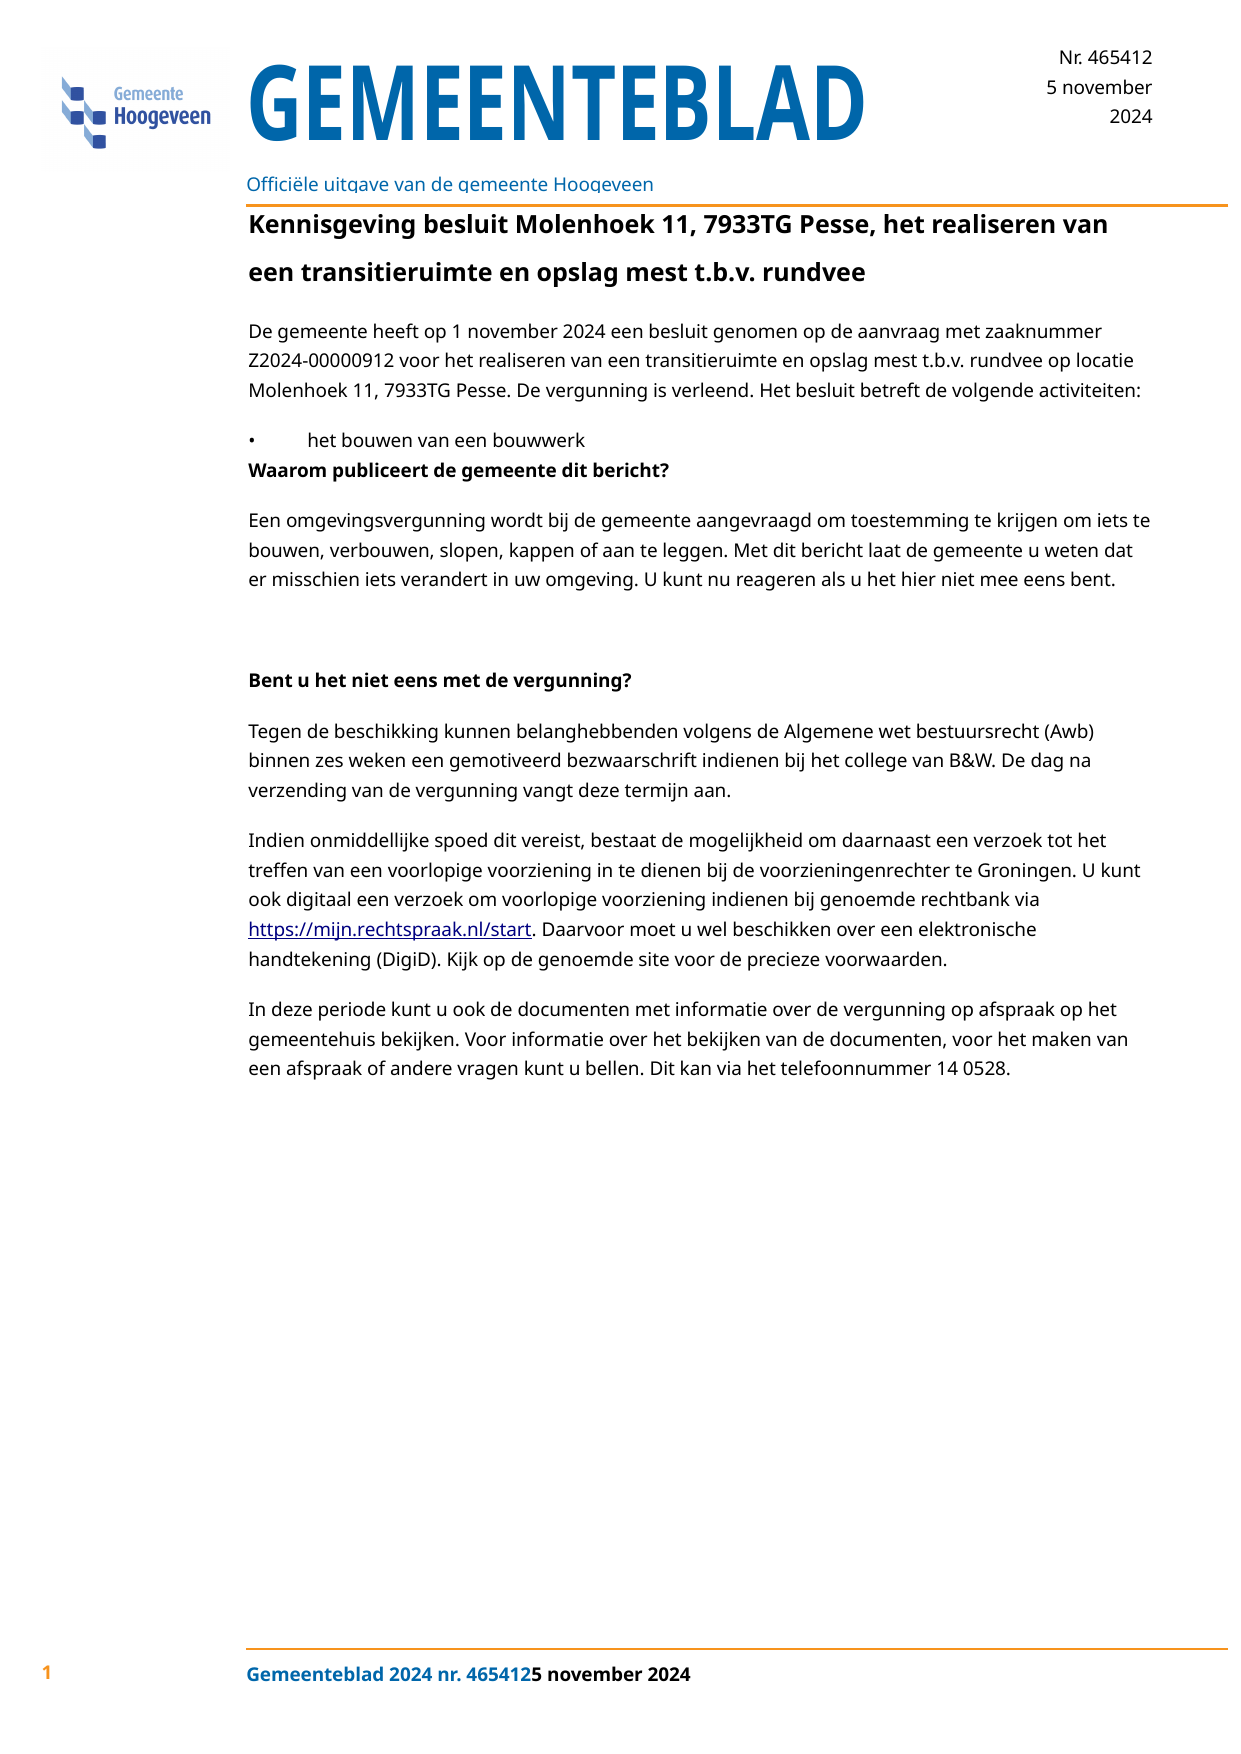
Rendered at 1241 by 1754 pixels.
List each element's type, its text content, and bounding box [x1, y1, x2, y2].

list het bouwen van een bouwwerk [248, 427, 1152, 453]
text In deze periode kunt u ook de documenten met informatie over de vergunning op afspraak op het gemeentehuis bekijken. Voor informatie over het bekijken van de documenten, voor het maken van een afspraak of andere vragen kunt u bellen. Dit kan via het telefoonnummer 14 0528. [248, 996, 1152, 1081]
text Kennisgeving besluit Molenhoek 11, 7933TG Pesse, het realiseren van een transitieruimte en opslag mest t.b.v. rundvee [248, 207, 1152, 288]
text Waarom publiceert de gemeente dit bericht? [248, 457, 1152, 483]
text Bent u het niet eens met de vergunning? [248, 667, 1152, 693]
text Een omgevingsvergunning wordt bij de gemeente aangevraagd om toestemming te krijgen om iets te bouwen, verbouwen, slopen, kappen of aan te leggen. Met dit bericht laat de gemeente u weten dat er misschien iets verandert in uw omgeving. U kunt nu reageren als u het hier niet mee eens bent. [248, 507, 1152, 592]
picture [41, 47, 231, 172]
text Indien onmiddellijke spoed dit vereist, bestaat de mogelijkheid om daarnaast een verzoek tot het treffen van een voorlopige voorziening in te dienen bij de voorzieningenrechter te Groningen. U kunt ook digitaal een verzoek om voorlopige voorziening indienen bij genoemde rechtbank via https://mijn.rechtspraak.nl/start. Daarvoor moet u wel beschikken over een elektronische handtekening (DigiD). Kijk op de genoemde site voor de precieze voorwaarden. [248, 827, 1152, 972]
text Tegen de beschikking kunnen belanghebbenden volgens de Algemene wet bestuursrecht (Awb) binnen zes weken een gemotiveerd bezwaarschrift indienen bij het college van B&W. De dag na verzending van de vergunning vangt deze termijn aan. [248, 718, 1152, 803]
text De gemeente heeft op 1 november 2024 een besluit genomen op de aanvraag met zaaknummer Z2024-00000912 voor het realiseren van een transitieruimte en opslag mest t.b.v. rundvee op locatie Molenhoek 11, 7933TG Pesse. De vergunning is verleend. Het besluit betreft de volgende activiteiten: [248, 318, 1152, 403]
